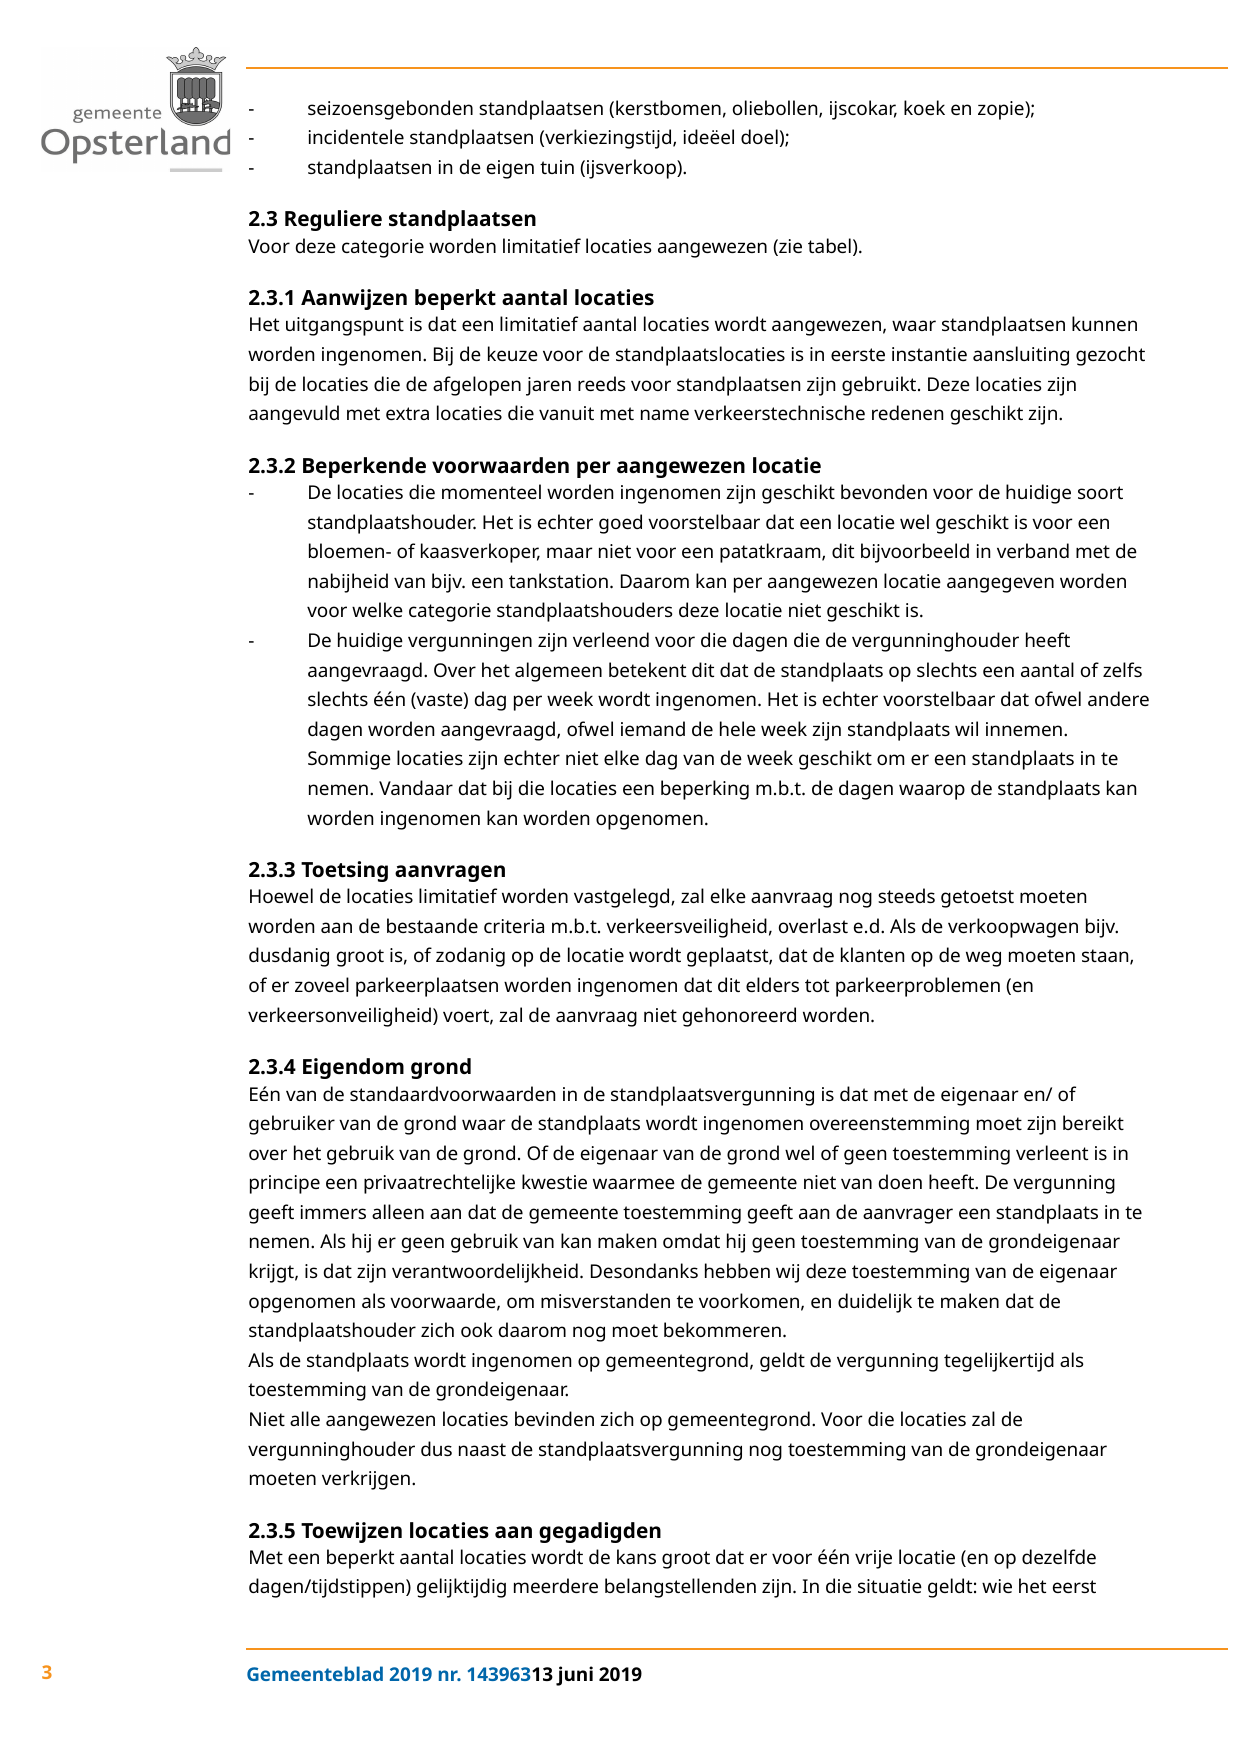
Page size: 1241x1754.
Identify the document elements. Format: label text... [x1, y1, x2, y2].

list incidentele standplaatsen (verkiezingstijd, ideëel doel); [248, 124, 1152, 150]
text 2.3.3 Toetsing aanvragen [248, 855, 1152, 883]
text 2.3.1 Aanwijzen beperkt aantal locaties [248, 283, 1152, 312]
text Als de standplaats wordt ingenomen op gemeentegrond, geldt de vergunning tegelijkertijd als toestemming van de grondeigenaar. [248, 1347, 1152, 1402]
text Niet alle aangewezen locaties bevinden zich op gemeentegrond. Voor die locaties zal de vergunninghouder dus naast de standplaatsvergunning nog toestemming van de grondeigenaar moeten verkrijgen. [248, 1406, 1152, 1491]
text Eén van de standaardvoorwaarden in de standplaatsvergunning is dat met de eigenaar en/ of gebruiker van de grond waar de standplaats wordt ingenomen overeenstemming moet zijn bereikt over het gebruik van de grond. Of de eigenaar van de grond wel of geen toestemming verleent is in principe een privaatrechtelijke kwestie waarmee de gemeente niet van doen heeft. De vergunning geeft immers alleen aan dat de gemeente toestemming geeft aan de aanvrager een standplaats in te nemen. Als hij er geen gebruik van kan maken omdat hij geen toestemming van de grondeigenaar krijgt, is dat zijn verantwoordelijkheid. Desondanks hebben wij deze toestemming van de eigenaar opgenomen als voorwaarde, om misverstanden te voorkomen, en duidelijk te maken dat de standplaatshouder zich ook daarom nog moet bekommeren. [248, 1081, 1152, 1343]
text Met een beperkt aantal locaties wordt de kans groot dat er voor één vrije locatie (en op dezelfde dagen/tijdstippen) gelijktijdig meerdere belangstellenden zijn. In die situatie geldt: wie het eerst [248, 1544, 1152, 1599]
list De locaties die momenteel worden ingenomen zijn geschikt bevonden voor de huidige soort standplaatshouder. Het is echter goed voorstelbaar dat een locatie wel geschikt is voor een bloemen- of kaasverkoper, maar niet voor een patatkraam, dit bijvoorbeeld in verband met de nabijheid van bijv. een tankstation. Daarom kan per aangewezen locatie aangegeven worden voor welke categorie standplaatshouders deze locatie niet geschikt is. [248, 479, 1152, 623]
list seizoensgebonden standplaatsen (kerstbomen, oliebollen, ijscokar, koek en zopie); [248, 95, 1152, 121]
text 2.3.2 Beperkende voorwaarden per aangewezen locatie [248, 451, 1152, 479]
text 2.3.4 Eigendom grond [248, 1052, 1152, 1081]
list De huidige vergunningen zijn verleend voor die dagen die de vergunninghouder heeft aangevraagd. Over het algemeen betekent dit dat de standplaats op slechts een aantal of zelfs slechts één (vaste) dag per week wordt ingenomen. Het is echter voorstelbaar dat ofwel andere dagen worden aangevraagd, ofwel iemand de hele week zijn standplaats wil innemen. Sommige locaties zijn echter niet elke dag van de week geschikt om er een standplaats in te nemen. Vandaar dat bij die locaties een beperking m.b.t. de dagen waarop de standplaats kan worden ingenomen kan worden opgenomen. [248, 627, 1152, 830]
text Het uitgangspunt is dat een limitatief aantal locaties wordt aangewezen, waar standplaatsen kunnen worden ingenomen. Bij de keuze voor de standplaatslocaties is in eerste instantie aansluiting gezocht bij de locaties die de afgelopen jaren reeds voor standplaatsen zijn gebruikt. Deze locaties zijn aangevuld met extra locaties die vanuit met name verkeerstechnische redenen geschikt zijn. [248, 312, 1152, 426]
picture [41, 47, 231, 172]
text 2.3.5 Toewijzen locaties aan gegadigden [248, 1516, 1152, 1544]
text Voor deze categorie worden limitatief locaties aangewezen (zie tabel). [248, 233, 1152, 258]
list standplaatsen in de eigen tuin (ijsverkoop). [248, 154, 1152, 180]
text 2.3 Reguliere standplaatsen [248, 204, 1152, 233]
text Hoewel de locaties limitatief worden vastgelegd, zal elke aanvraag nog steeds getoetst moeten worden aan de bestaande criteria m.b.t. verkeersveiligheid, overlast e.d. Als de verkoopwagen bijv. dusdanig groot is, of zodanig op de locatie wordt geplaatst, dat de klanten op de weg moeten staan, of er zoveel parkeerplaatsen worden ingenomen dat dit elders tot parkeerproblemen (en verkeersonveiligheid) voert, zal de aanvraag niet gehonoreerd worden. [248, 883, 1152, 1028]
